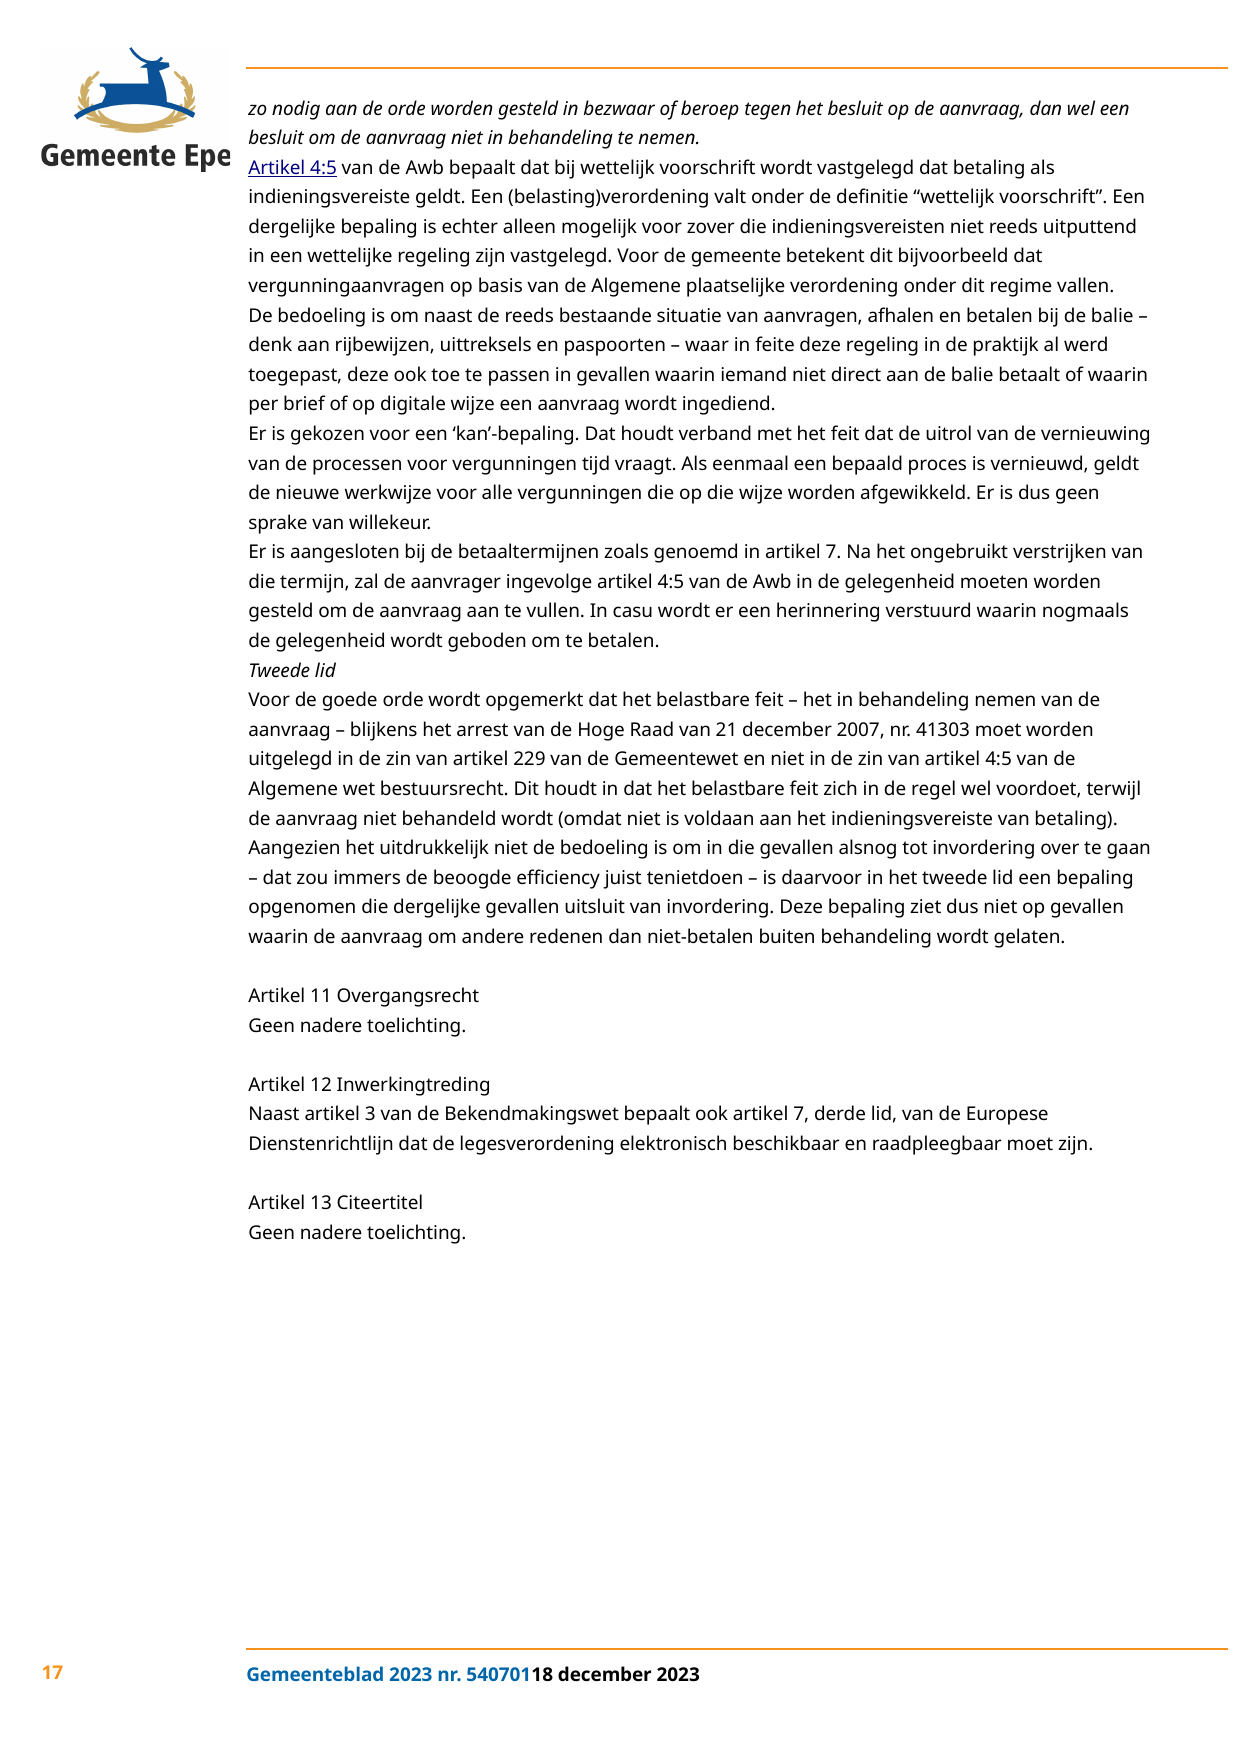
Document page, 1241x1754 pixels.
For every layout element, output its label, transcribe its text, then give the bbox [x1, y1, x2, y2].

picture [41, 47, 231, 172]
text Artikel 13 Citeertitel [248, 1189, 1152, 1215]
text De bedoeling is om naast de reeds bestaande situatie van aanvragen, afhalen en betalen bij de balie – denk aan rijbewijzen, uittreksels en paspoorten – waar in feite deze regeling in de praktijk al werd toegepast, deze ook toe te passen in gevallen waarin iemand niet direct aan de balie betaalt of waarin per brief of op digitale wijze een aanvraag wordt ingediend. [248, 302, 1152, 416]
text Artikel 4:5 van de Awb bepaalt dat bij wettelijk voorschrift wordt vastgelegd dat betaling als indieningsvereiste geldt. Een (belasting)verordening valt onder de definitie “wettelijk voorschrift”. Een dergelijke bepaling is echter alleen mogelijk voor zover die indieningsvereisten niet reeds uitputtend in een wettelijke regeling zijn vastgelegd. Voor de gemeente betekent dit bijvoorbeeld dat vergunningaanvragen op basis van de Algemene plaatselijke verordening onder dit regime vallen. [248, 154, 1152, 298]
text Naast artikel 3 van de Bekendmakingswet bepaalt ook artikel 7, derde lid, van de Europese Dienstenrichtlijn dat de legesverordening elektronisch beschikbaar en raadpleegbaar moet zijn. [248, 1101, 1152, 1156]
text Artikel 12 Inwerkingtreding [248, 1071, 1152, 1097]
text zo nodig aan de orde worden gesteld in bezwaar of beroep tegen het besluit op de aanvraag, dan wel een besluit om de aanvraag niet in behandeling te nemen. [248, 95, 1152, 150]
text Er is aangesloten bij de betaaltermijnen zoals genoemd in artikel 7. Na het ongebruikt verstrijken van die termijn, zal de aanvrager ingevolge artikel 4:5 van de Awb in de gelegenheid moeten worden gesteld om de aanvraag aan te vullen. In casu wordt er een herinnering verstuurd waarin nogmaals de gelegenheid wordt geboden om te betalen. [248, 538, 1152, 653]
text Geen nadere toelichting. [248, 1219, 1152, 1245]
text Geen nadere toelichting. [248, 1012, 1152, 1038]
text Er is gekozen voor een ‘kan’-bepaling. Dat houdt verband met het feit dat de uitrol van de vernieuwing van de processen voor vergunningen tijd vraagt. Als eenmaal een bepaald proces is vernieuwd, geldt de nieuwe werkwijze voor alle vergunningen die op die wijze worden afgewikkeld. Er is dus geen sprake van willekeur. [248, 420, 1152, 535]
text Artikel 11 Overgangsrecht [248, 982, 1152, 1008]
text Tweede lid [248, 657, 1152, 683]
text Voor de goede orde wordt opgemerkt dat het belastbare feit – het in behandeling nemen van de aanvraag – blijkens het arrest van de Hoge Raad van 21 december 2007, nr. 41303 moet worden uitgelegd in de zin van artikel 229 van de Gemeentewet en niet in de zin van artikel 4:5 van de Algemene wet bestuursrecht. Dit houdt in dat het belastbare feit zich in de regel wel voordoet, terwijl de aanvraag niet behandeld wordt (omdat niet is voldaan aan het indieningsvereiste van betaling). Aangezien het uitdrukkelijk niet de bedoeling is om in die gevallen alsnog tot invordering over te gaan – dat zou immers de beoogde efficiency juist tenietdoen – is daarvoor in het tweede lid een bepaling opgenomen die dergelijke gevallen uitsluit van invordering. Deze bepaling ziet dus niet op gevallen waarin de aanvraag om andere redenen dan niet-betalen buiten behandeling wordt gelaten. [248, 686, 1152, 949]
